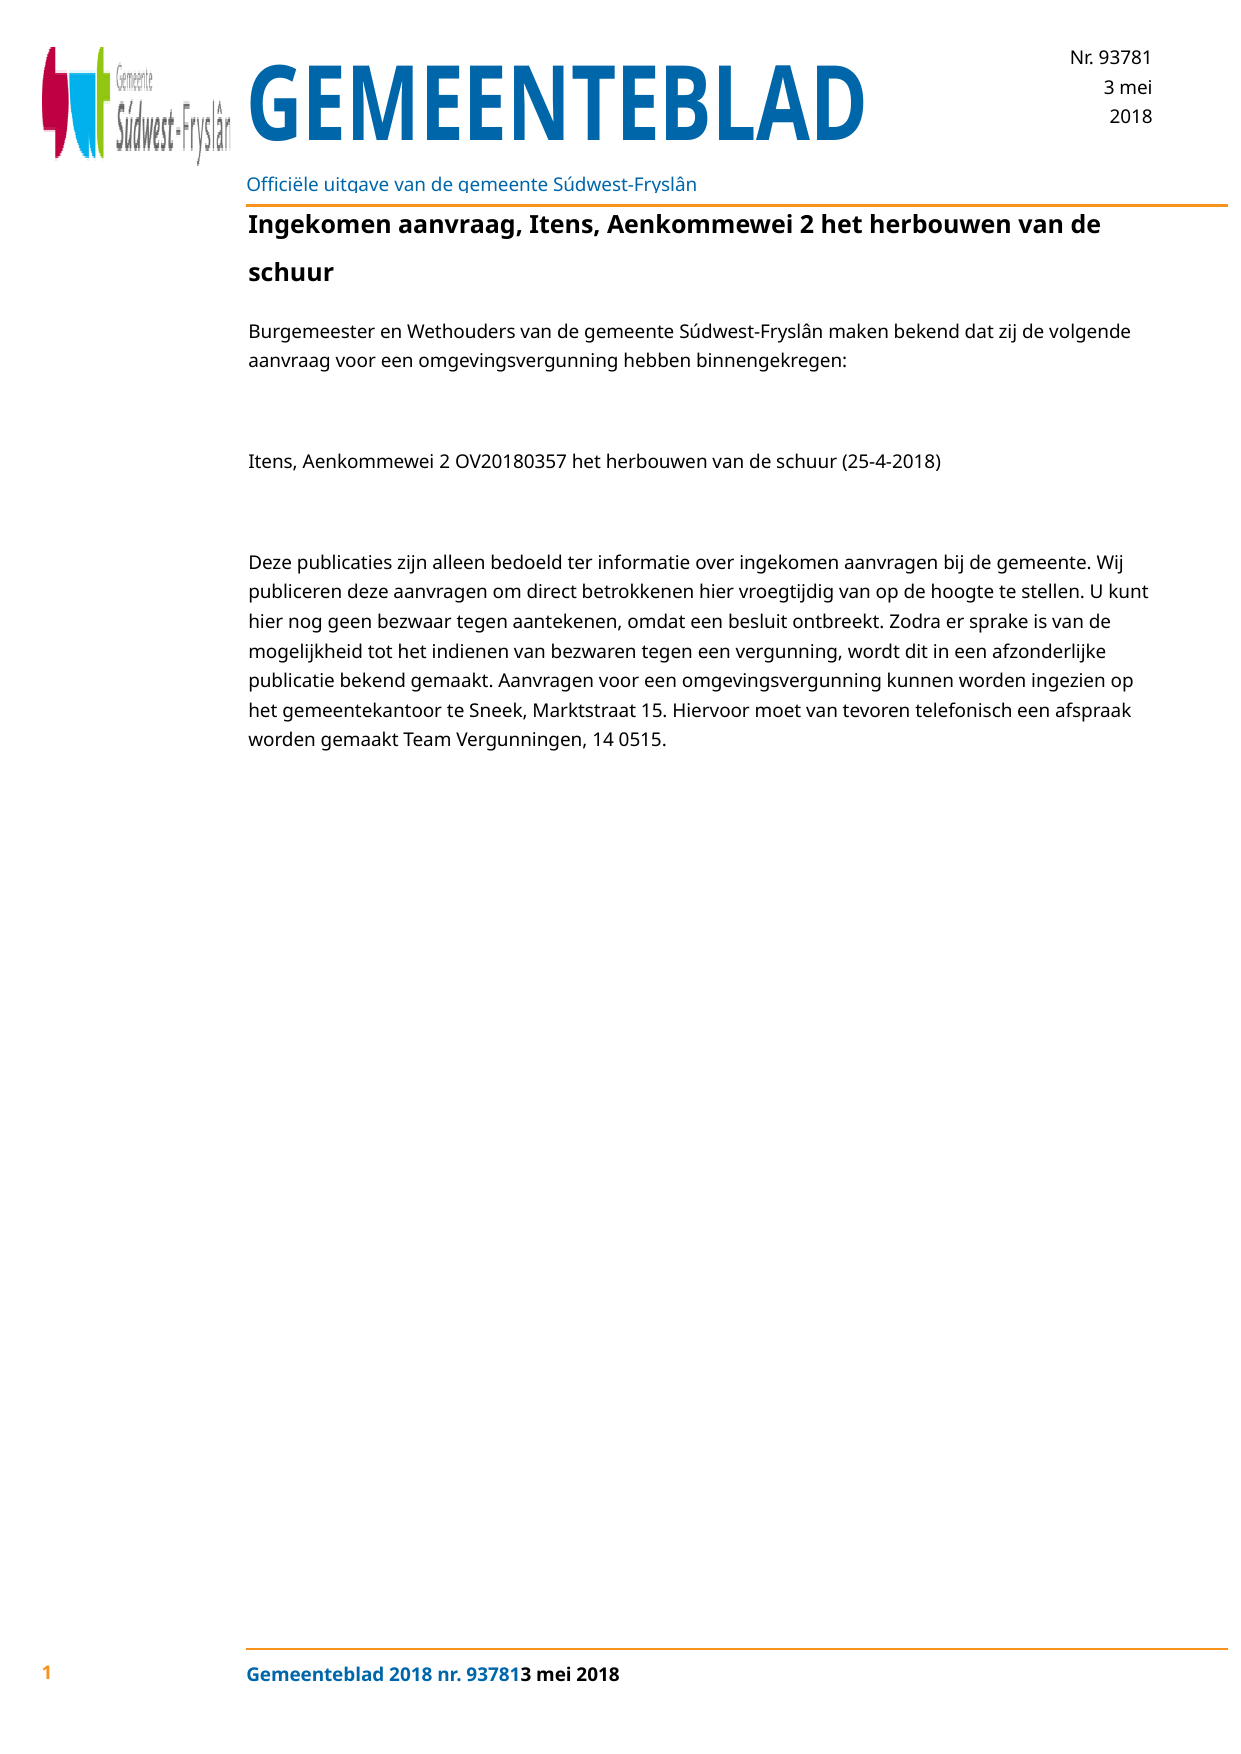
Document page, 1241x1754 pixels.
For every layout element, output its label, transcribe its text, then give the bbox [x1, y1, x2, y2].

text Itens, Aenkommewei 2 OV20180357 het herbouwen van de schuur (25-4-2018) [248, 448, 1152, 474]
text Deze publicaties zijn alleen bedoeld ter informatie over ingekomen aanvragen bij de gemeente. Wij publiceren deze aanvragen om direct betrokkenen hier vroegtijdig van op de hoogte te stellen. U kunt hier nog geen bezwaar tegen aantekenen, omdat een besluit ontbreekt. Zodra er sprake is van de mogelijkheid tot het indienen van bezwaren tegen een vergunning, wordt dit in een afzonderlijke publicatie bekend gemaakt. Aanvragen voor een omgevingsvergunning kunnen worden ingezien op het gemeentekantoor te Sneek, Marktstraat 15. Hiervoor moet van tevoren telefonisch een afspraak worden gemaakt Team Vergunningen, 14 0515. [248, 549, 1152, 752]
text Burgemeester en Wethouders van de gemeente Súdwest-Fryslân maken bekend dat zij de volgende aanvraag voor een omgevingsvergunning hebben binnengekregen: [248, 318, 1152, 373]
text Ingekomen aanvraag, Itens, Aenkommewei 2 het herbouwen van de schuur [248, 207, 1152, 288]
picture [41, 47, 231, 172]
